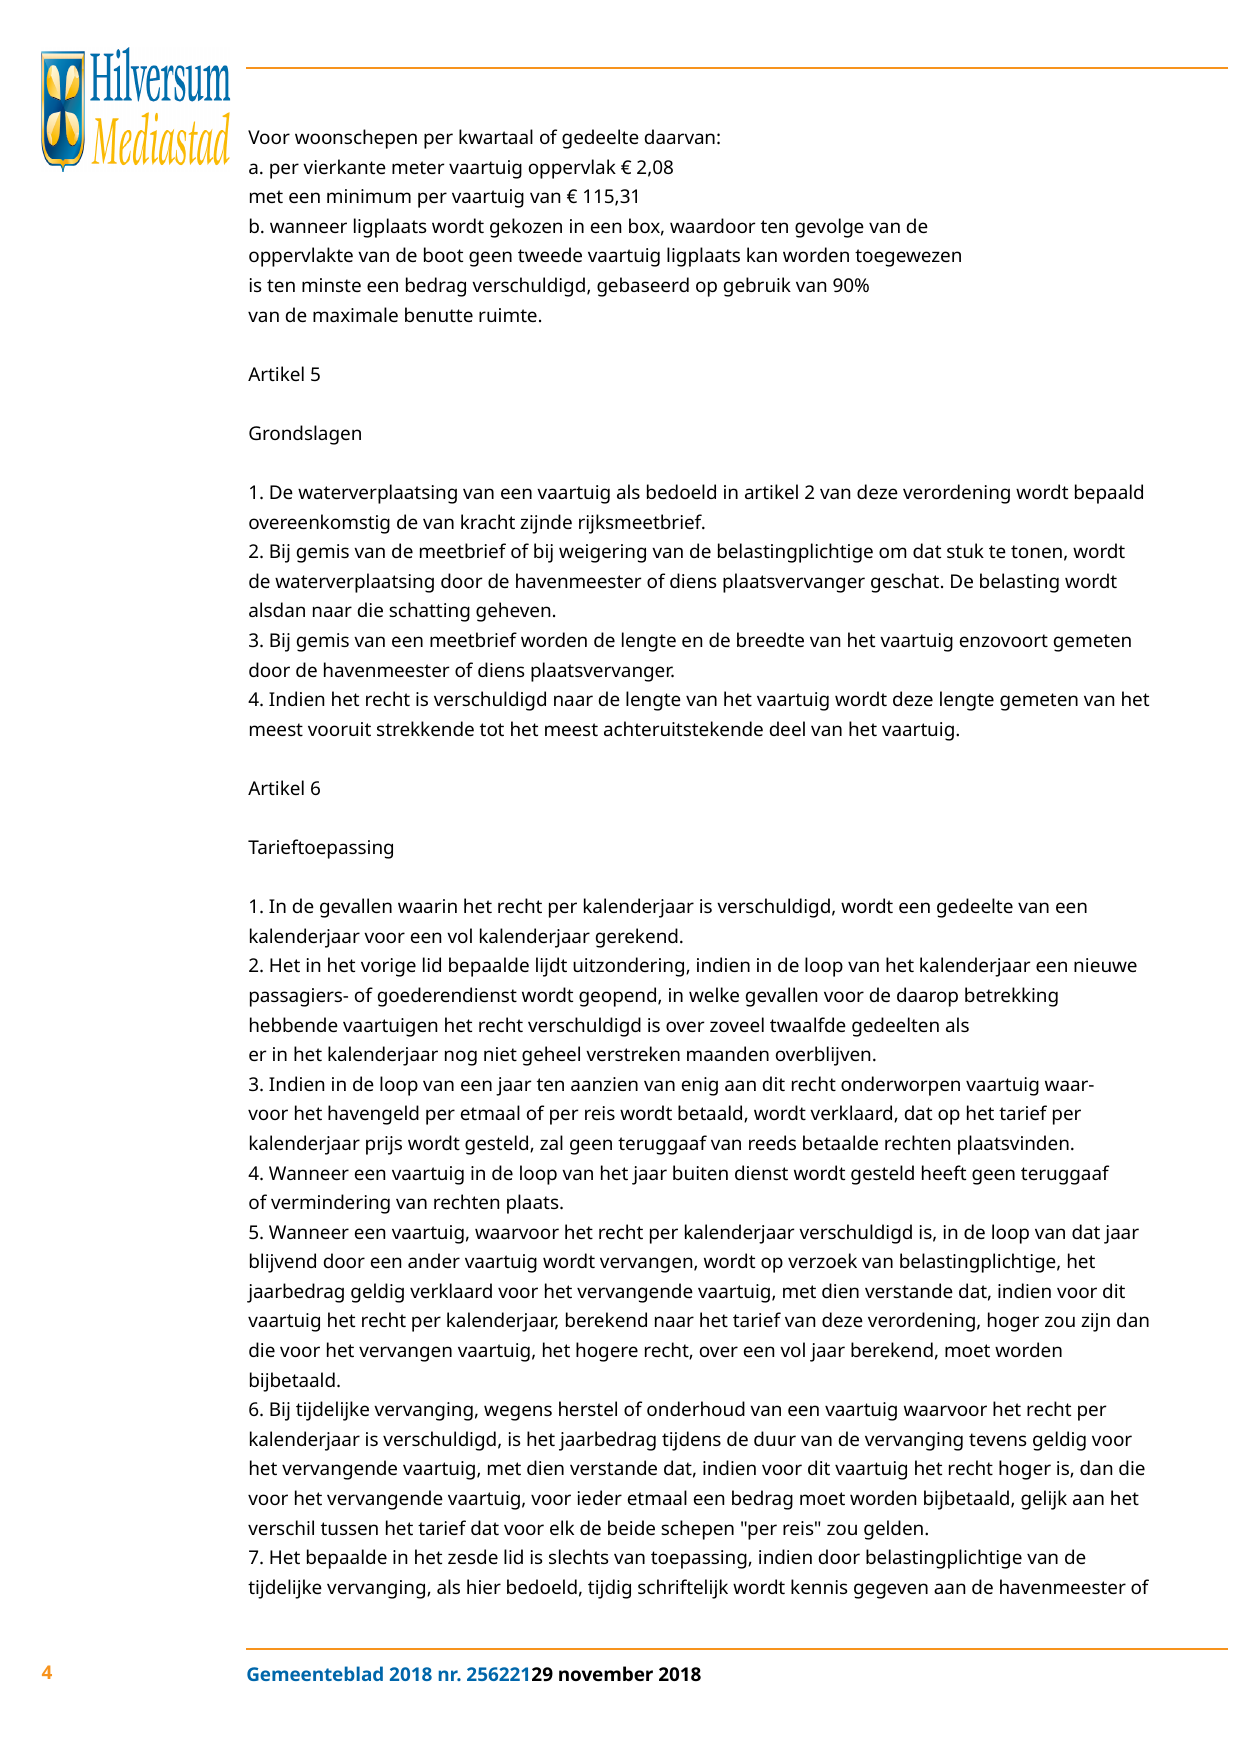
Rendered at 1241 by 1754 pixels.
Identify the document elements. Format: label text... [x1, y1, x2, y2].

text 2. Bij gemis van de meetbrief of bij weigering van de belastingplichtige om dat stuk te tonen, wordt de waterverplaatsing door de havenmeester of diens plaatsvervanger geschat. De belasting wordt alsdan naar die schatting geheven. [248, 538, 1152, 623]
text 5. Wanneer een vaartuig, waarvoor het recht per kalenderjaar verschuldigd is, in de loop van dat jaar blijvend door een ander vaartuig wordt vervangen, wordt op verzoek van belastingplichtige, het jaarbedrag geldig verklaard voor het vervangende vaartuig, met dien verstande dat, indien voor dit vaartuig het recht per kalenderjaar, berekend naar het tarief van deze verordening, hoger zou zijn dan die voor het vervangen vaartuig, het hogere recht, over een vol jaar berekend, moet worden bijbetaald. [248, 1219, 1152, 1393]
text 7. Het bepaalde in het zesde lid is slechts van toepassing, indien door belastingplichtige van de tijdelijke vervanging, als hier bedoeld, tijdig schriftelijk wordt kennis gegeven aan de havenmeester of [248, 1544, 1152, 1600]
text 3. Bij gemis van een meetbrief worden de lengte en de breedte van het vaartuig enzovoort gemeten door de havenmeester of diens plaatsvervanger. [248, 627, 1152, 683]
text Artikel 5 [248, 361, 1152, 387]
text 4. Wanneer een vaartuig in de loop van het jaar buiten dienst wordt gesteld heeft geen teruggaaf [248, 1160, 1152, 1186]
text Grondslagen [248, 420, 1152, 446]
text 4. Indien het recht is verschuldigd naar de lengte van het vaartuig wordt deze lengte gemeten van het meest vooruit strekkende tot het meest achteruitstekende deel van het vaartuig. [248, 686, 1152, 742]
text is ten minste een bedrag verschuldigd, gebaseerd op gebruik van 90% [248, 272, 1152, 298]
text Artikel 6 [248, 775, 1152, 801]
text Voor woonschepen per kwartaal of gedeelte daarvan: [248, 124, 1152, 150]
picture [41, 47, 231, 172]
text 2. Het in het vorige lid bepaalde lijdt uitzondering, indien in de loop van het kalenderjaar een nieuwe passagiers- of goederendienst wordt geopend, in welke gevallen voor de daarop betrekking hebbende vaartuigen het recht verschuldigd is over zoveel twaalfde gedeelten als [248, 953, 1152, 1038]
text 1. In de gevallen waarin het recht per kalenderjaar is verschuldigd, wordt een gedeelte van een kalenderjaar voor een vol kalenderjaar gerekend. [248, 893, 1152, 949]
text Tarieftoepassing [248, 834, 1152, 860]
text 1. De waterverplaatsing van een vaartuig als bedoeld in artikel 2 van deze verordening wordt bepaald overeenkomstig de van kracht zijnde rijksmeetbrief. [248, 479, 1152, 535]
text 3. Indien in de loop van een jaar ten aanzien van enig aan dit recht onderworpen vaartuig waar- [248, 1071, 1152, 1097]
text van de maximale benutte ruimte. [248, 302, 1152, 328]
text oppervlakte van de boot geen tweede vaartuig ligplaats kan worden toegewezen [248, 243, 1152, 268]
text met een minimum per vaartuig van € 115,31 [248, 183, 1152, 209]
text voor het havengeld per etmaal of per reis wordt betaald, wordt verklaard, dat op het tarief per kalenderjaar prijs wordt gesteld, zal geen teruggaaf van reeds betaalde rechten plaatsvinden. [248, 1101, 1152, 1156]
text of vermindering van rechten plaats. [248, 1189, 1152, 1215]
text er in het kalenderjaar nog niet geheel verstreken maanden overblijven. [248, 1041, 1152, 1067]
text 6. Bij tijdelijke vervanging, wegens herstel of onderhoud van een vaartuig waarvoor het recht per kalenderjaar is verschuldigd, is het jaarbedrag tijdens de duur van de vervanging tevens geldig voor het vervangende vaartuig, met dien verstande dat, indien voor dit vaartuig het recht hoger is, dan die voor het vervangende vaartuig, voor ieder etmaal een bedrag moet worden bijbetaald, gelijk aan het verschil tussen het tarief dat voor elk de beide schepen "per reis" zou gelden. [248, 1396, 1152, 1541]
text b. wanneer ligplaats wordt gekozen in een box, waardoor ten gevolge van de [248, 213, 1152, 239]
text a. per vierkante meter vaartuig oppervlak € 2,08 [248, 154, 1152, 180]
